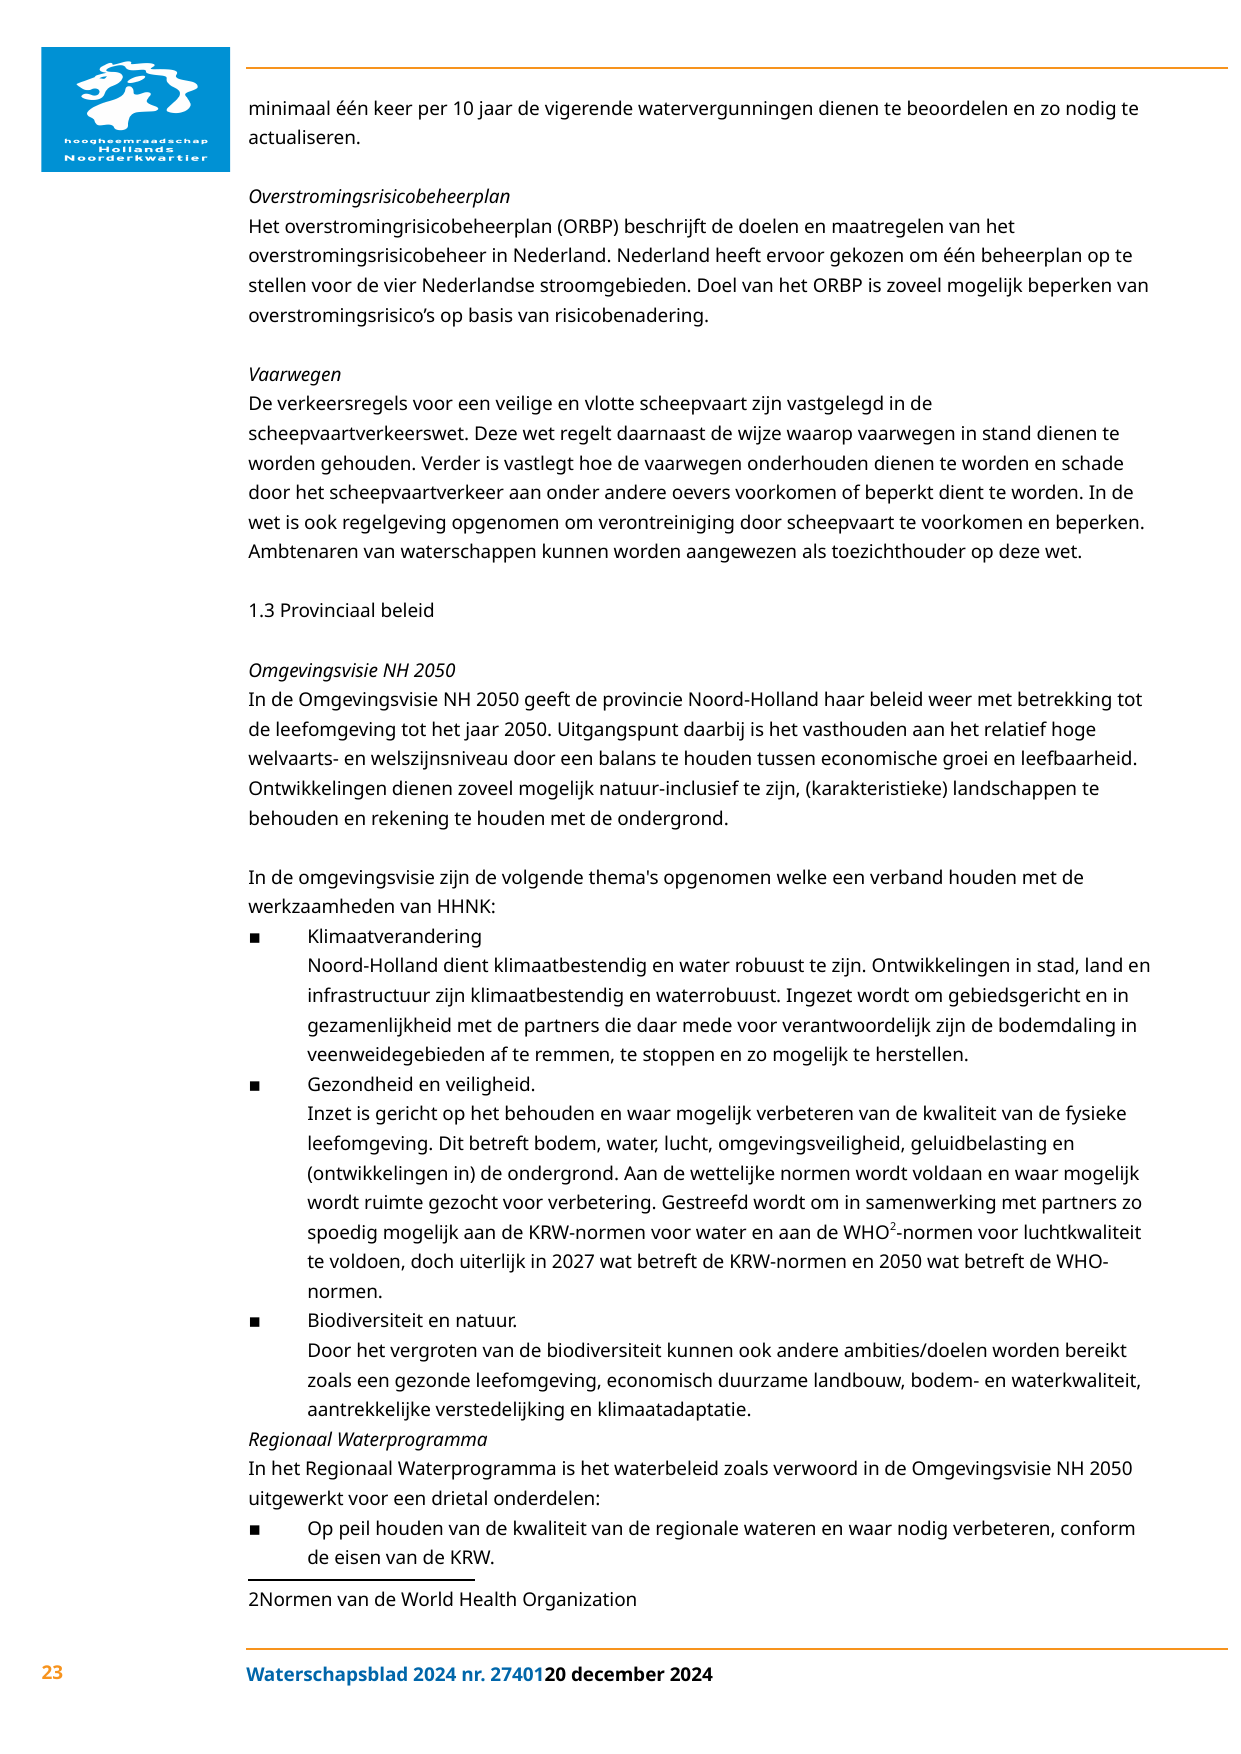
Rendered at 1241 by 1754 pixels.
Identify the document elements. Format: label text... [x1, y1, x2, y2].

list Klimaatverandering [248, 923, 1152, 949]
text In het Regionaal Waterprogramma is het waterbeleid zoals verwoord in de Omgevingsvisie NH 2050 uitgewerkt voor een drietal onderdelen: [248, 1456, 1152, 1511]
text Overstromingsrisicobeheerplan [248, 183, 1152, 209]
text In de Omgevingsvisie NH 2050 geeft de provincie Noord-Holland haar beleid weer met betrekking tot de leefomgeving tot het jaar 2050. Uitgangspunt daarbij is het vasthouden aan het relatief hoge welvaarts- en welszijnsniveau door een balans te houden tussen economische groei en leefbaarheid. Ontwikkelingen dienen zoveel mogelijk natuur-inclusief te zijn, (karakteristieke) landschappen te behouden en rekening te houden met de ondergrond. [248, 686, 1152, 831]
picture [88, 87, 157, 130]
list Gezondheid en veiligheid. [248, 1071, 1152, 1097]
list Inzet is gericht op het behouden en waar mogelijk verbeteren van de kwaliteit van de fysieke leefomgeving. Dit betreft bodem, water, lucht, omgevingsveiligheid, geluidbelasting en (ontwikkelingen in) de ondergrond. Aan de wettelijke normen wordt voldaan en waar mogelijk wordt ruimte gezocht voor verbetering. Gestreefd wordt om in samenwerking met partners zo spoedig mogelijk aan de KRW-normen voor water en aan de WHO-normen voor luchtkwaliteit te voldoen, doch uiterlijk in 2027 wat betreft de KRW-normen en 2050 wat betreft de WHO-normen. [248, 1101, 1152, 1304]
list Biodiversiteit en natuur. [248, 1308, 1152, 1333]
list Noord-Holland dient klimaatbestendig en water robuust te zijn. Ontwikkelingen in stad, land en infrastructuur zijn klimaatbestendig en waterrobuust. Ingezet wordt om gebiedsgericht en in gezamenlijkheid met de partners die daar mede voor verantwoordelijk zijn de bodemdaling in veenweidegebieden af te remmen, te stoppen en zo mogelijk te herstellen. [248, 953, 1152, 1067]
list Op peil houden van de kwaliteit van de regionale wateren en waar nodig verbeteren, conform de eisen van de KRW. [248, 1515, 1152, 1570]
text Het overstromingrisicobeheerplan (ORBP) beschrijft de doelen en maatregelen van het overstromingsrisicobeheer in Nederland. Nederland heeft ervoor gekozen om één beheerplan op te stellen voor de vier Nederlandse stroomgebieden. Doel van het ORBP is zoveel mogelijk beperken van overstromingsrisico’s op basis van risicobenadering. [248, 213, 1152, 328]
picture [129, 76, 144, 82]
list Normen van de World Health Organization [248, 1586, 1152, 1612]
text 1.3 Provinciaal beleid [248, 598, 1152, 623]
text Regionaal Waterprogramma [248, 1426, 1152, 1452]
text minimaal één keer per 10 jaar de vigerende watervergunningen dienen te beoordelen en zo nodig te actualiseren. [248, 95, 1152, 150]
picture [118, 62, 197, 112]
text De verkeersregels voor een veilige en vlotte scheepvaart zijn vastgelegd in de scheepvaartverkeerswet. Deze wet regelt daarnaast de wijze waarop vaarwegen in stand dienen te worden gehouden. Verder is vastlegt hoe de vaarwegen onderhouden dienen te worden en schade door het scheepvaartverkeer aan onder andere oevers voorkomen of beperkt dient te worden. In de wet is ook regelgeving opgenomen om verontreiniging door scheepvaart te voorkomen en beperken. Ambtenaren van waterschappen kunnen worden aangewezen als toezichthouder op deze wet. [248, 391, 1152, 564]
list Door het vergroten van de biodiversiteit kunnen ook andere ambities/doelen worden bereikt zoals een gezonde leefomgeving, economisch duurzame landbouw, bodem- en waterkwaliteit, aantrekkelijke verstedelijking en klimaatadaptatie. [248, 1337, 1152, 1422]
text Omgevingsvisie NH 2050 [248, 657, 1152, 683]
text In de omgevingsvisie zijn de volgende thema's opgenomen welke een verband houden met de werkzaamheden van HHNK: [248, 864, 1152, 919]
text Vaarwegen [248, 361, 1152, 387]
picture [78, 64, 122, 99]
